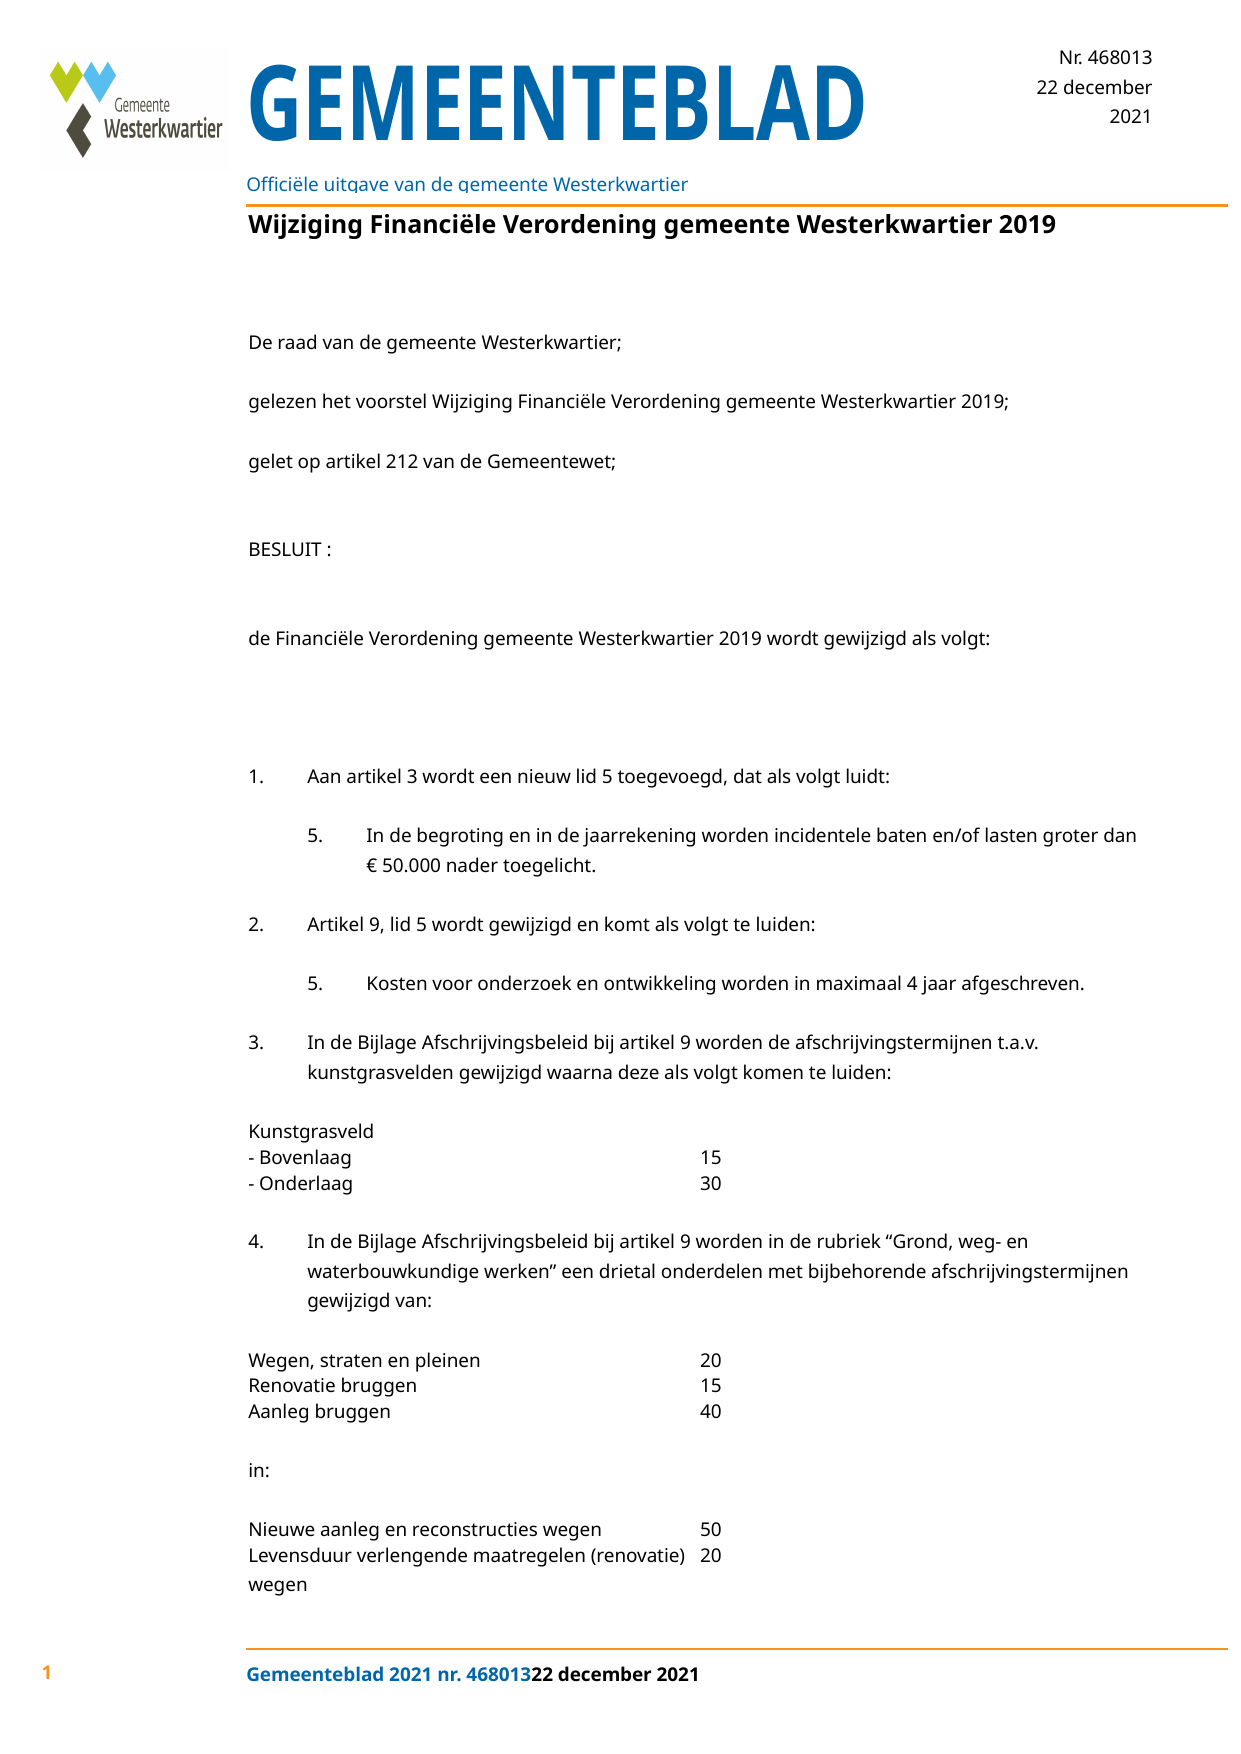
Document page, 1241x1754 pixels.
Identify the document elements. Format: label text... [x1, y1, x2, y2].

table_header Nieuwe aanleg en reconstructies wegen [248, 1516, 700, 1542]
list Aan artikel 3 wordt een nieuw lid 5 toegevoegd, dat als volgt luidt: [248, 763, 1152, 789]
text De raad van de gemeente Westerkwartier; [248, 329, 1152, 355]
table_cell - Onderlaag [248, 1170, 700, 1196]
list Kosten voor onderzoek en ontwikkeling worden in maximaal 4 jaar afgeschreven. [307, 970, 1152, 996]
text BESLUIT : [248, 537, 1152, 562]
table_header Kunstgrasveld [248, 1119, 700, 1144]
text gelet op artikel 212 van de Gemeentewet; [248, 448, 1152, 473]
table_cell 15 [700, 1144, 1152, 1170]
table_cell 20 [700, 1542, 1152, 1597]
text gelezen het voorstel Wijziging Financiële Verordening gemeente Westerkwartier 2019; [248, 389, 1152, 414]
table_cell - Bovenlaag [248, 1144, 700, 1170]
list In de begroting en in de jaarrekening worden incidentele baten en/of lasten groter dan € 50.000 nader toegelicht. [307, 822, 1152, 878]
text de Financiële Verordening gemeente Westerkwartier 2019 wordt gewijzigd als volgt: [248, 625, 1152, 651]
list In de Bijlage Afschrijvingsbeleid bij artikel 9 worden in de rubriek “Grond, weg- en waterbouwkundige werken” een drietal onderdelen met bijbehorende afschrijvingstermijnen gewijzigd van: [248, 1228, 1152, 1313]
text in: [248, 1457, 1152, 1483]
table_cell Aanleg bruggen [248, 1398, 700, 1424]
table_cell 30 [700, 1170, 1152, 1196]
table_header Wegen, straten en pleinen [248, 1347, 700, 1373]
text Wijziging Financiële Verordening gemeente Westerkwartier 2019 [248, 207, 1152, 241]
picture [41, 47, 231, 172]
table_cell 40 [700, 1398, 1152, 1424]
table_cell 15 [700, 1373, 1152, 1398]
list In de Bijlage Afschrijvingsbeleid bij artikel 9 worden de afschrijvingstermijnen t.a.v. kunstgrasvelden gewijzigd waarna deze als volgt komen te luiden: [248, 1029, 1152, 1085]
table_header 20 [700, 1347, 1152, 1373]
list Artikel 9, lid 5 wordt gewijzigd en komt als volgt te luiden: [248, 911, 1152, 937]
table_cell Renovatie bruggen [248, 1373, 700, 1398]
table_header 50 [700, 1516, 1152, 1542]
table_cell Levensduur verlengende maatregelen (renovatie) wegen [248, 1542, 700, 1597]
table_header [700, 1119, 1152, 1144]
